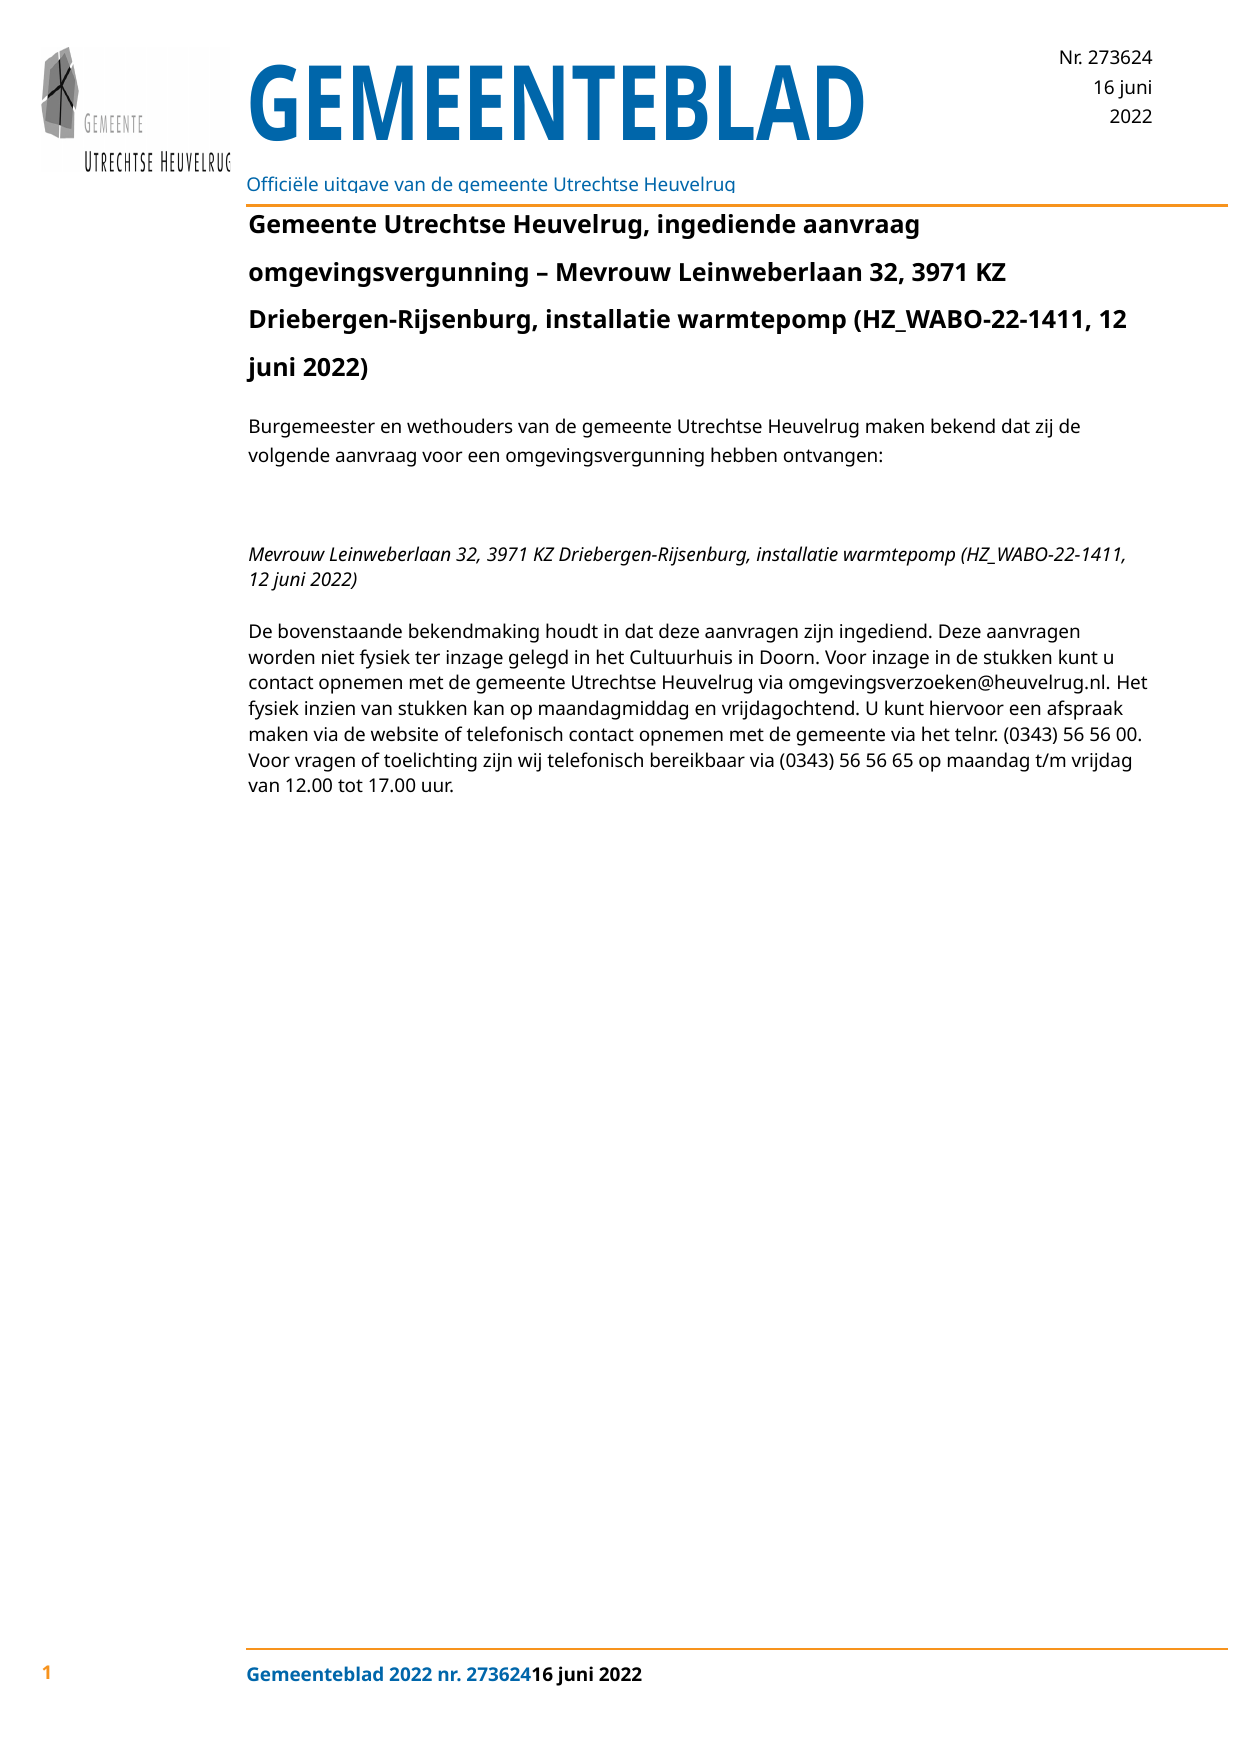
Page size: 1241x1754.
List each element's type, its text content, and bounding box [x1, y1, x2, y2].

text Gemeente Utrechtse Heuvelrug, ingediende aanvraag omgevingsvergunning – Mevrouw Leinweberlaan 32, 3971 KZ Driebergen-Rijsenburg, installatie warmtepomp (HZ_WABO-22-1411, 12 juni 2022) [248, 207, 1152, 384]
picture [41, 47, 231, 172]
text Burgemeester en wethouders van de gemeente Utrechtse Heuvelrug maken bekend dat zij de volgende aanvraag voor een omgevingsvergunning hebben ontvangen: [248, 413, 1152, 468]
text Mevrouw Leinweberlaan 32, 3971 KZ Driebergen-Rijsenburg, installatie warmtepomp (HZ_WABO-22-1411, 12 juni 2022) [248, 541, 1152, 592]
text De bovenstaande bekendmaking houdt in dat deze aanvragen zijn ingediend. Deze aanvragen worden niet fysiek ter inzage gelegd in het Cultuurhuis in Doorn. Voor inzage in de stukken kunt u contact opnemen met de gemeente Utrechtse Heuvelrug via omgevingsverzoeken@heuvelrug.nl. Het fysiek inzien van stukken kan op maandagmiddag en vrijdagochtend. U kunt hiervoor een afspraak maken via de website of telefonisch contact opnemen met de gemeente via het telnr. (0343) 56 56 00. Voor vragen of toelichting zijn wij telefonisch bereikbaar via (0343) 56 56 65 op maandag t/m vrijdag van 12.00 tot 17.00 uur. [248, 618, 1152, 798]
